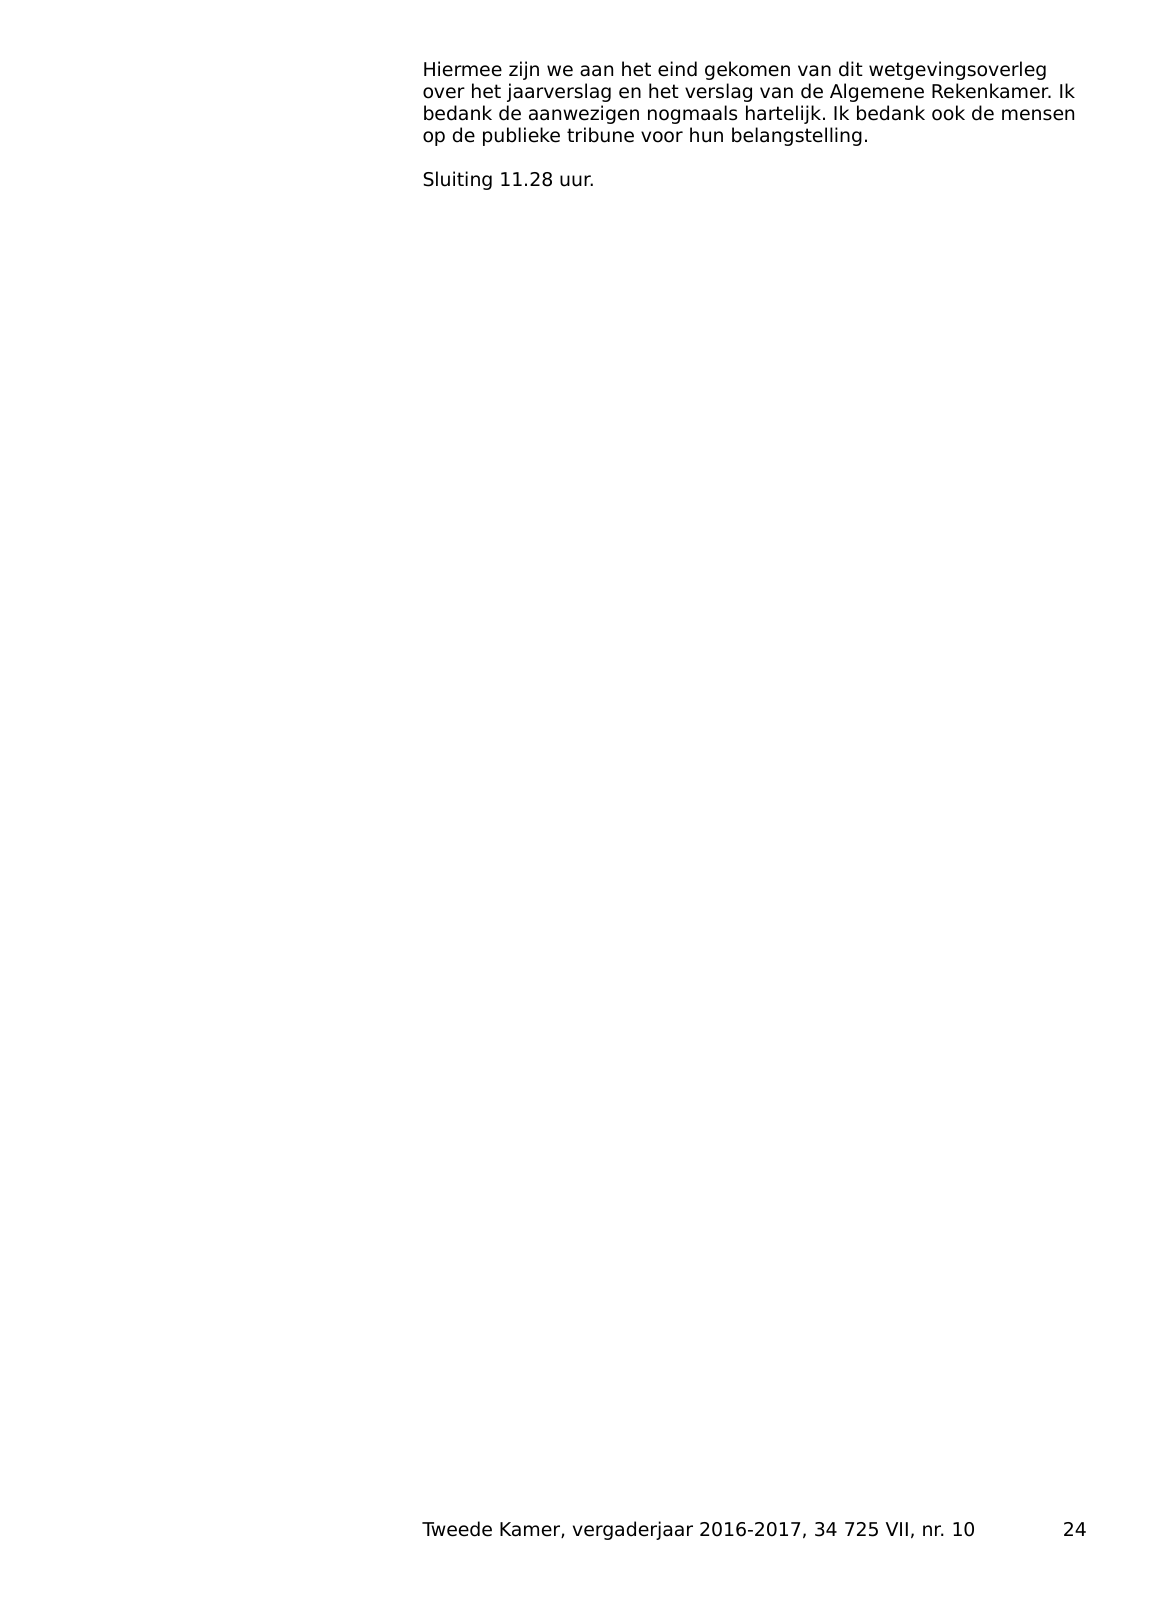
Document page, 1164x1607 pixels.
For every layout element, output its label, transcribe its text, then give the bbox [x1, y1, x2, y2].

text Hiermee zijn we aan het eind gekomen van dit wetgevingsoverleg over het jaarverslag en het verslag van de Algemene Rekenkamer. Ik bedank de aanwezigen nogmaals hartelijk. Ik bedank ook de mensen op de publieke tribune voor hun belangstelling. [422, 59, 1087, 147]
text Sluiting 11.28 uur. [422, 169, 1087, 191]
